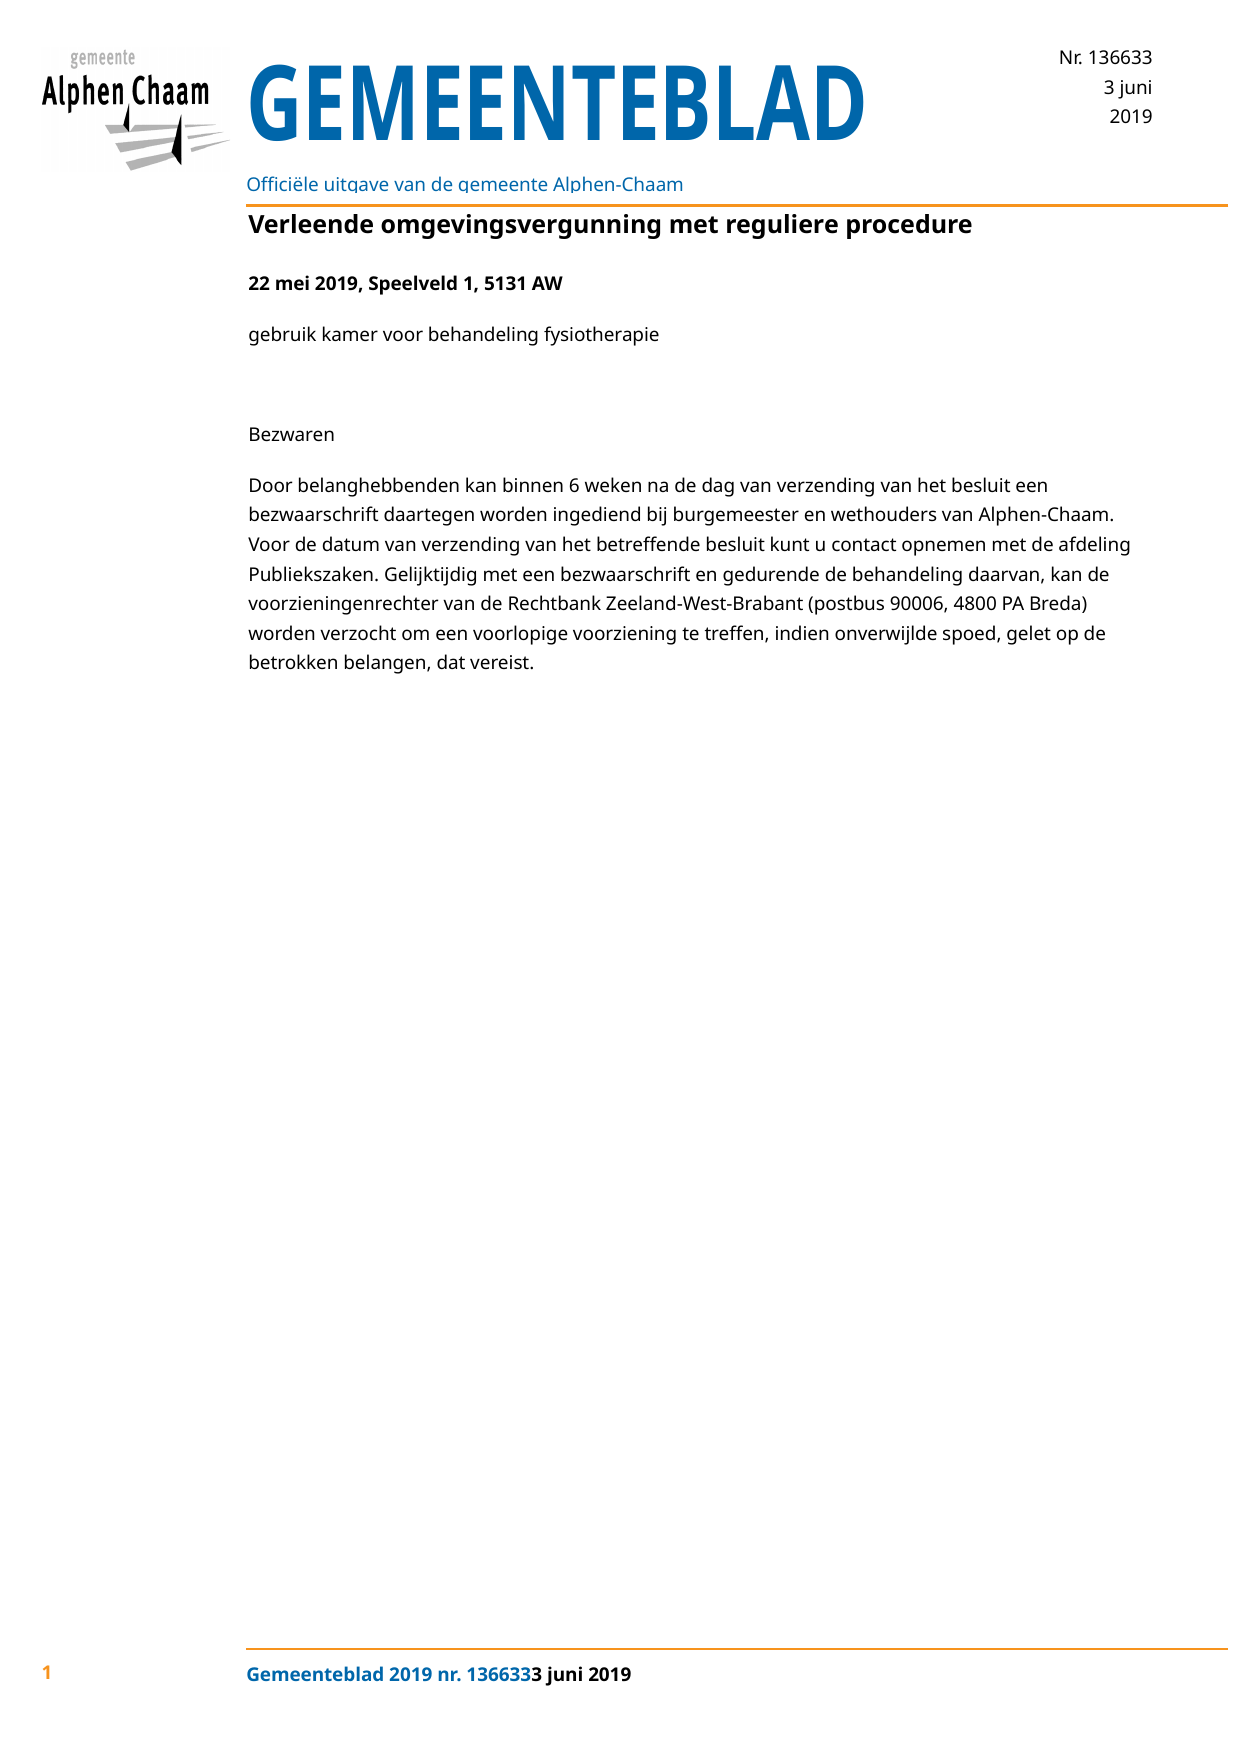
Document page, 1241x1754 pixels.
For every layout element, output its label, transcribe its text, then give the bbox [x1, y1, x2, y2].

text Bezwaren [248, 422, 1152, 447]
text 22 mei 2019, Speelveld 1, 5131 AW [248, 270, 1152, 296]
text gebruik kamer voor behandeling fysiotherapie [248, 321, 1152, 346]
text Door belanghebbenden kan binnen 6 weken na de dag van verzending van het besluit een bezwaarschrift daartegen worden ingediend bij burgemeester en wethouders van Alphen-Chaam. Voor de datum van verzending van het betreffende besluit kunt u contact opnemen met de afdeling Publiekszaken. Gelijktijdig met een bezwaarschrift en gedurende de behandeling daarvan, kan de voorzieningenrechter van de Rechtbank Zeeland-West-Brabant (postbus 90006, 4800 PA Breda) worden verzocht om een voorlopige voorziening te treffen, indien onverwijlde spoed, gelet op de betrokken belangen, dat vereist. [248, 472, 1152, 675]
text Verleende omgevingsvergunning met reguliere procedure [248, 207, 1152, 241]
picture [41, 47, 231, 172]
